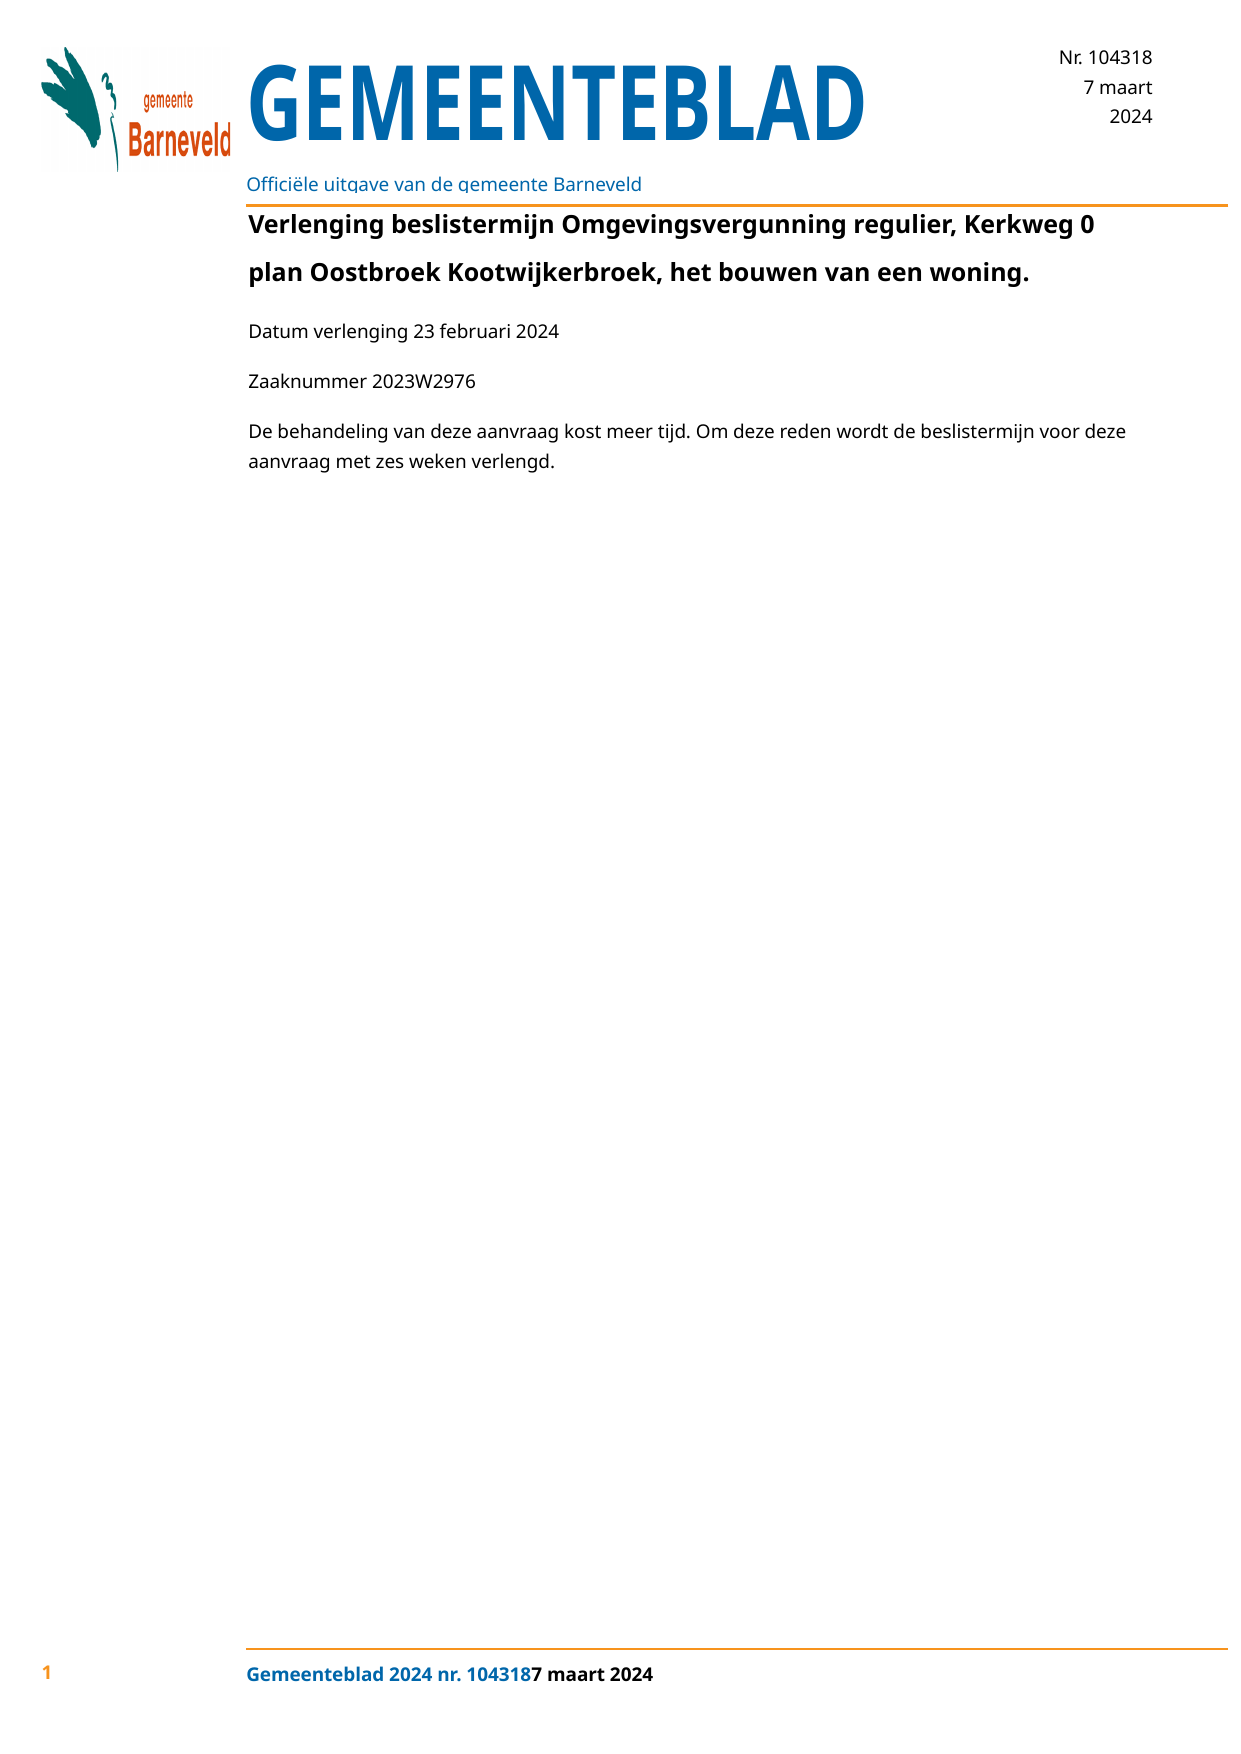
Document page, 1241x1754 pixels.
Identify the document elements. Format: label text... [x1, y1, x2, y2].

text Datum verlenging 23 februari 2024 [248, 318, 1152, 344]
picture [41, 47, 231, 172]
text Verlenging beslistermijn Omgevingsvergunning regulier, Kerkweg 0 plan Oostbroek Kootwijkerbroek, het bouwen van een woning. [248, 207, 1152, 288]
text Zaaknummer 2023W2976 [248, 368, 1152, 394]
text De behandeling van deze aanvraag kost meer tijd. Om deze reden wordt de beslistermijn voor deze aanvraag met zes weken verlengd. [248, 419, 1152, 474]
